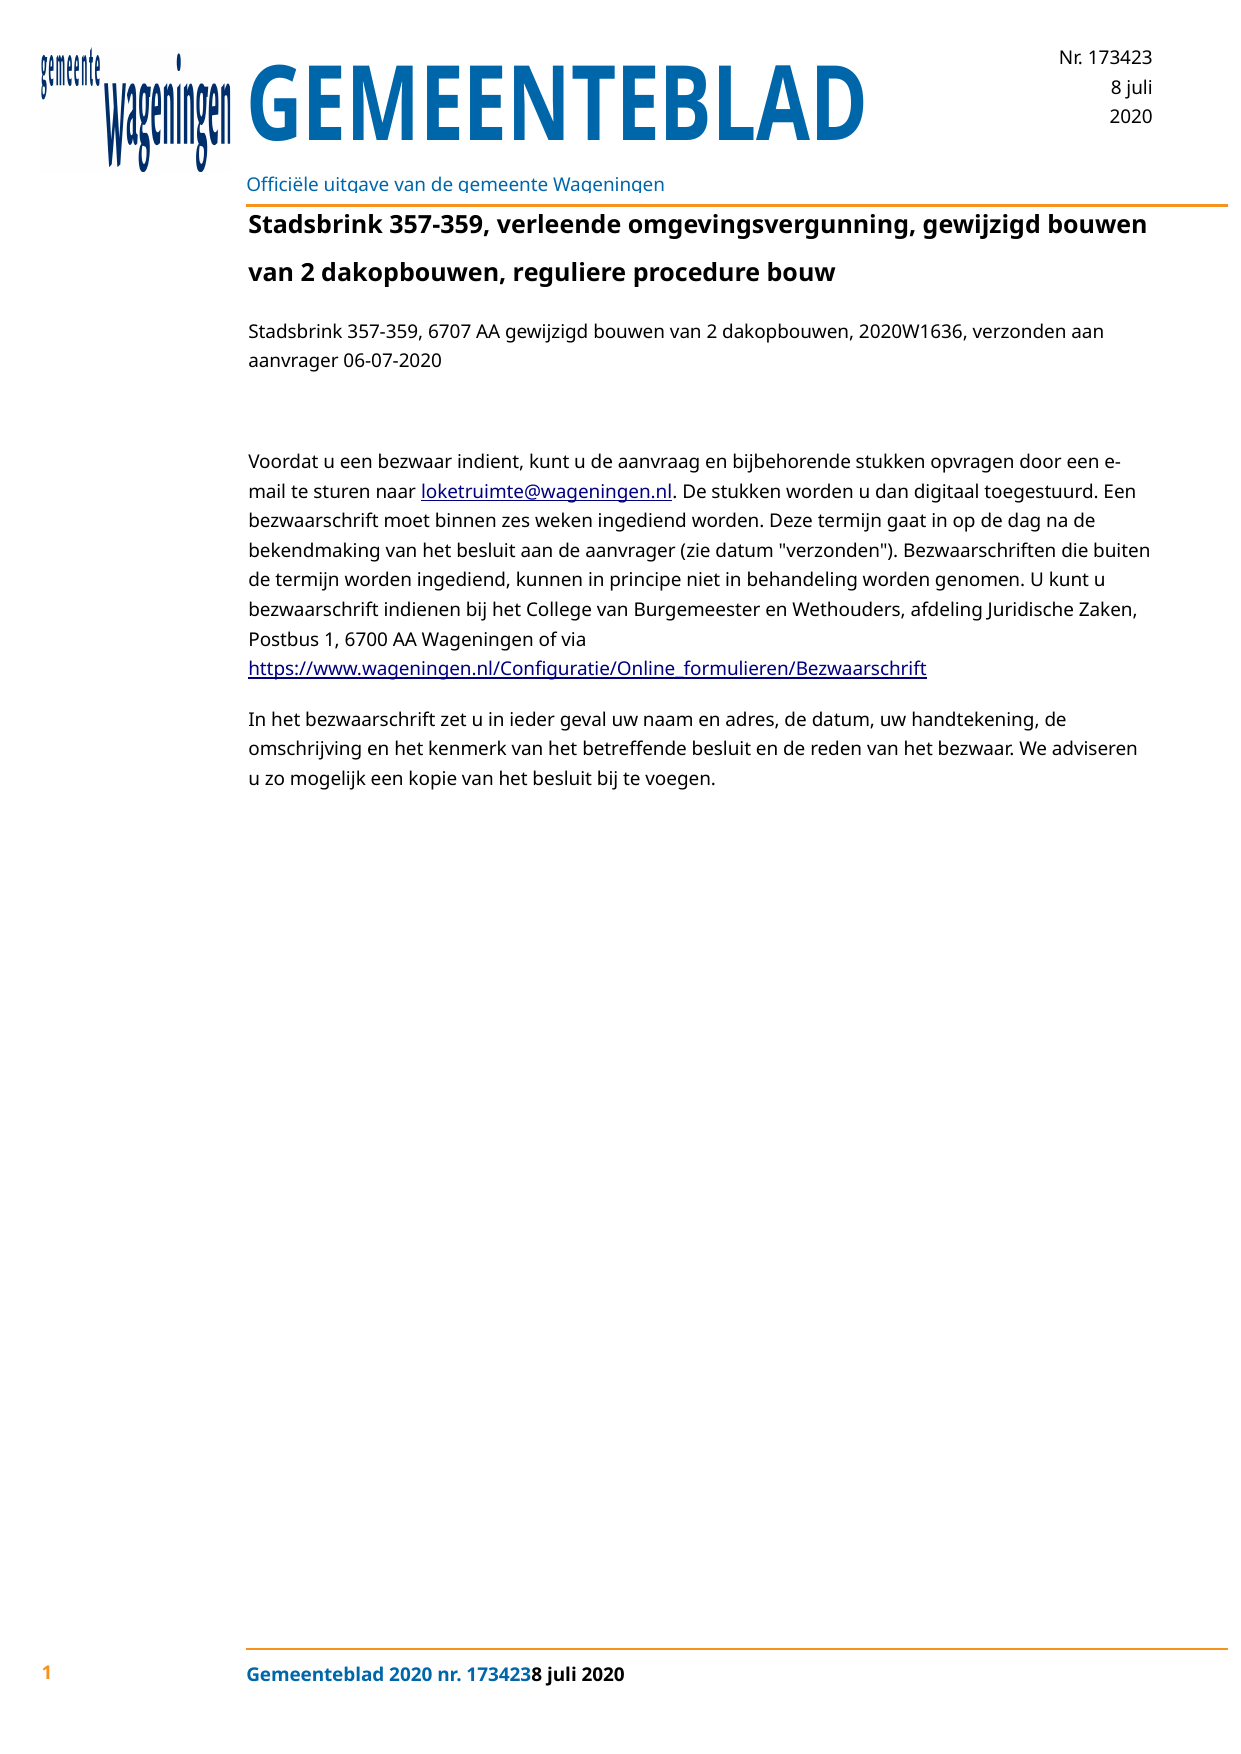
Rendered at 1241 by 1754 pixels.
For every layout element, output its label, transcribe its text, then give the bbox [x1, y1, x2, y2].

text In het bezwaarschrift zet u in ieder geval uw naam en adres, de datum, uw handtekening, de omschrijving en het kenmerk van het betreffende besluit en de reden van het bezwaar. We adviseren u zo mogelijk een kopie van het besluit bij te voegen. [248, 706, 1152, 791]
text Voordat u een bezwaar indient, kunt u de aanvraag en bijbehorende stukken opvragen door een e-mail te sturen naar loketruimte@wageningen.nl. De stukken worden u dan digitaal toegestuurd. Een bezwaarschrift moet binnen zes weken ingediend worden. Deze termijn gaat in op de dag na de bekendmaking van het besluit aan de aanvrager (zie datum "verzonden"). Bezwaarschriften die buiten de termijn worden ingediend, kunnen in principe niet in behandeling worden genomen. U kunt u bezwaarschrift indienen bij het College van Burgemeester en Wethouders, afdeling Juridische Zaken, Postbus 1, 6700 AA Wageningen of via https://www.wageningen.nl/Configuratie/Online_formulieren/Bezwaarschrift [248, 448, 1152, 681]
text Stadsbrink 357-359, verleende omgevingsvergunning, gewijzigd bouwen van 2 dakopbouwen, reguliere procedure bouw [248, 207, 1152, 288]
picture [41, 47, 231, 172]
text Stadsbrink 357-359, 6707 AA gewijzigd bouwen van 2 dakopbouwen, 2020W1636, verzonden aan aanvrager 06-07-2020 [248, 318, 1152, 373]
